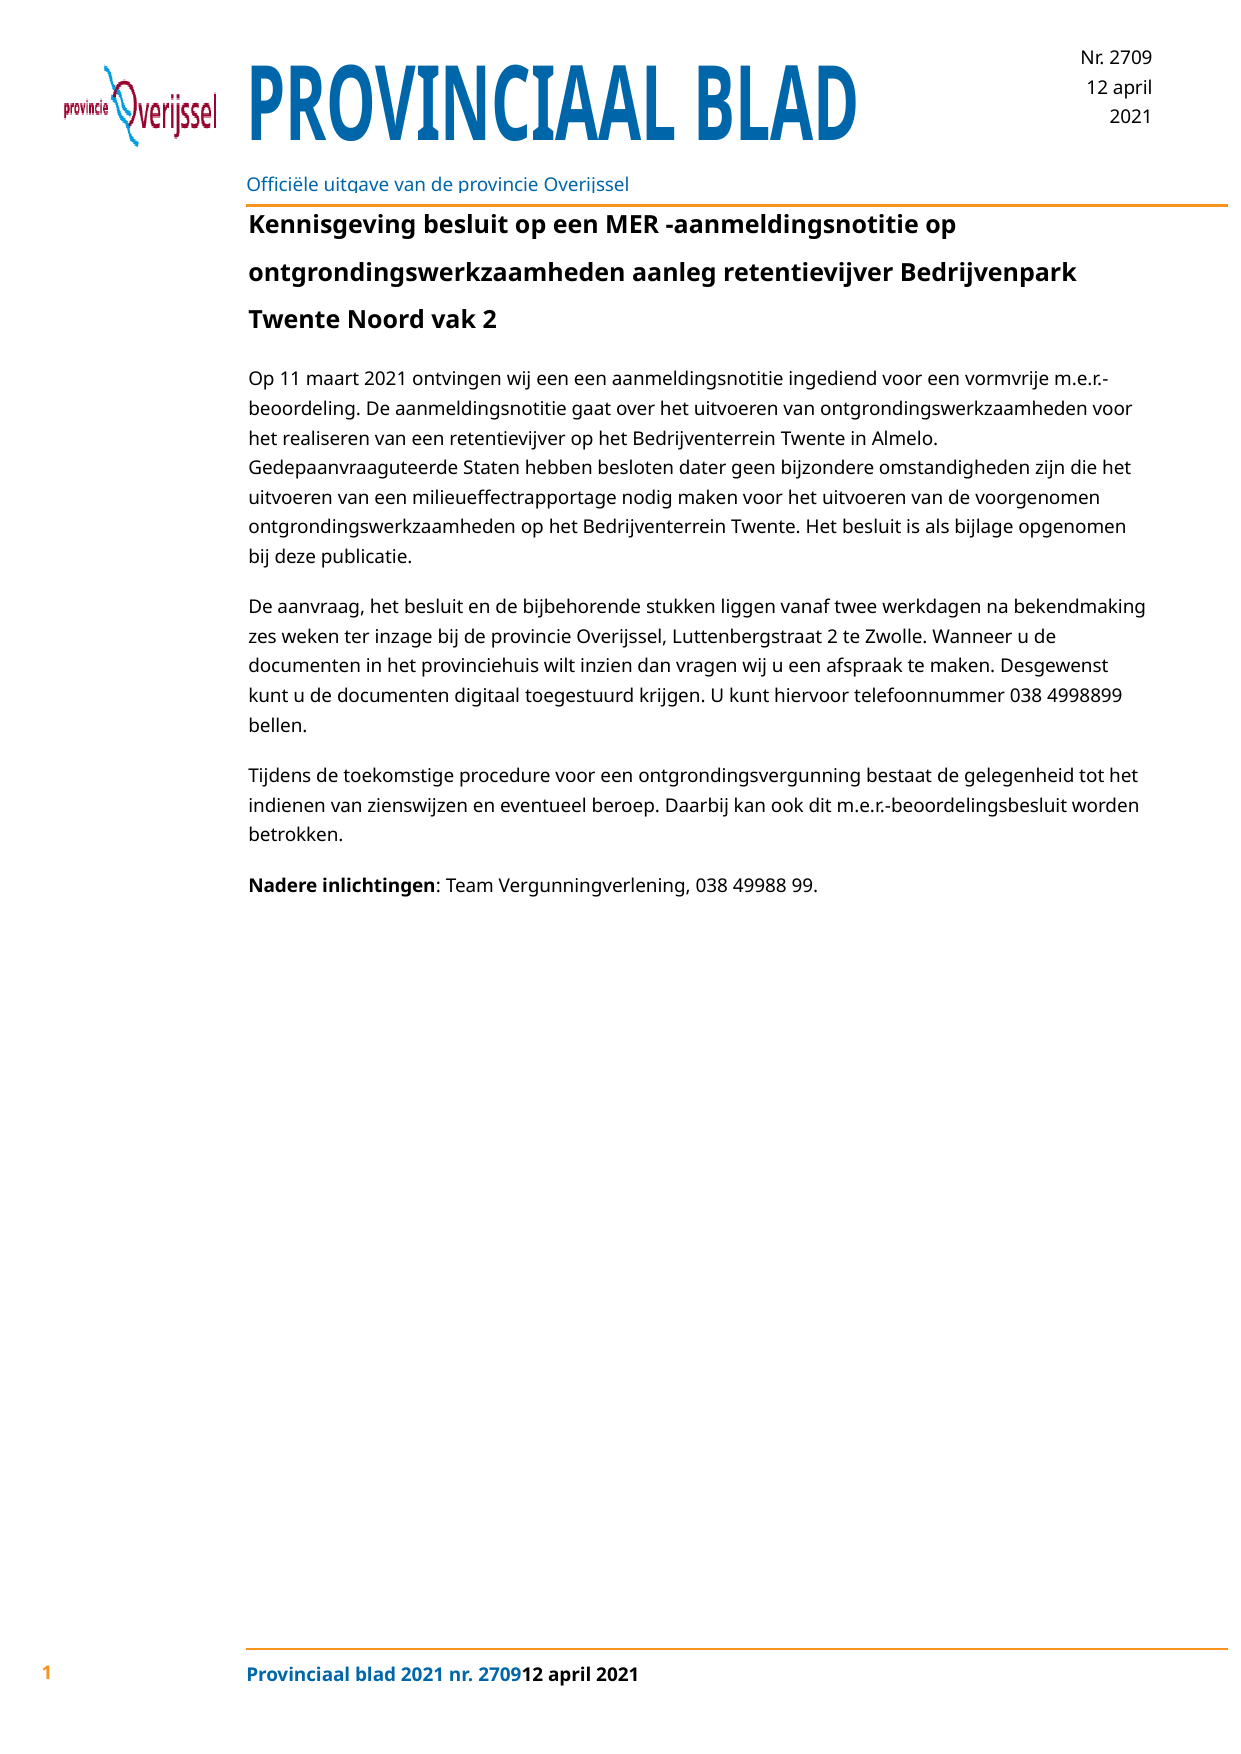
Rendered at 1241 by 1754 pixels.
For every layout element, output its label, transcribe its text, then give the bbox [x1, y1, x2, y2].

text Op 11 maart 2021 ontvingen wij een een aanmeldingsnotitie ingediend voor een vormvrije m.e.r.-beoordeling. De aanmeldingsnotitie gaat over het uitvoeren van ontgrondingswerkzaamheden voor het realiseren van een retentievijver op het Bedrijventerrein Twente in Almelo. Gedepaanvraaguteerde Staten hebben besloten dater geen bijzondere omstandigheden zijn die het uitvoeren van een milieueffectrapportage nodig maken voor het uitvoeren van de voorgenomen ontgrondingswerkzaamheden op het Bedrijventerrein Twente. Het besluit is als bijlage opgenomen bij deze publicatie. [248, 366, 1152, 569]
text De aanvraag, het besluit en de bijbehorende stukken liggen vanaf twee werkdagen na bekendmaking zes weken ter inzage bij de provincie Overijssel, Luttenbergstraat 2 te Zwolle. Wanneer u de documenten in het provinciehuis wilt inzien dan vragen wij u een afspraak te maken. Desgewenst kunt u de documenten digitaal toegestuurd krijgen. U kunt hiervoor telefoonnummer 038 4998899 bellen. [248, 593, 1152, 737]
text Tijdens de toekomstige procedure voor een ontgrondingsvergunning bestaat de gelegenheid tot het indienen van zienswijzen en eventueel beroep. Daarbij kan ook dit m.e.r.-beoordelingsbesluit worden betrokken. [248, 762, 1152, 847]
picture [41, 47, 231, 172]
text Kennisgeving besluit op een MER -aanmeldingsnotitie op ontgrondingswerkzaamheden aanleg retentievijver Bedrijvenpark Twente Noord vak 2 [248, 207, 1152, 336]
text Nadere inlichtingen: Team Vergunningverlening, 038 49988 99. [248, 872, 1152, 897]
